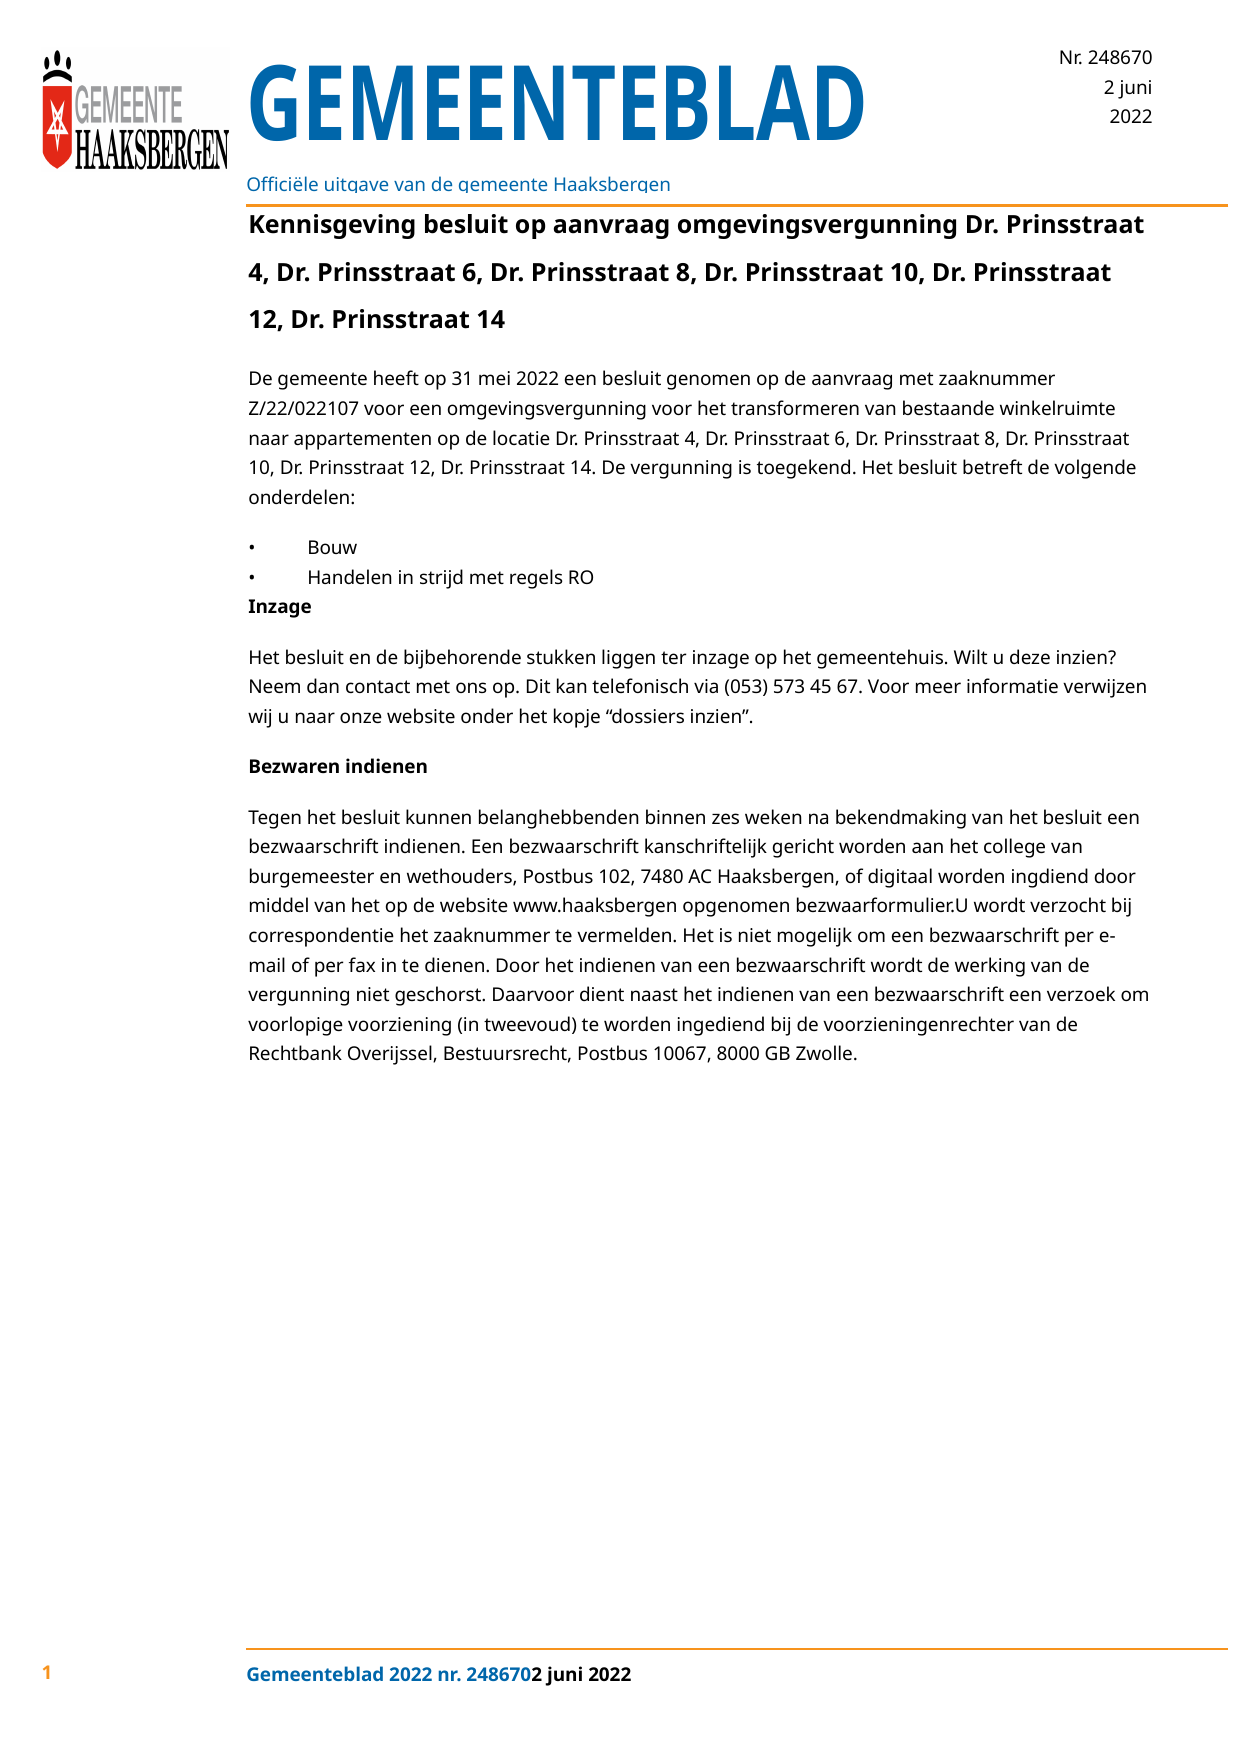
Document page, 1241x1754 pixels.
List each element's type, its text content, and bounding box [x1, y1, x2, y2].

text Tegen het besluit kunnen belanghebbenden binnen zes weken na bekendmaking van het besluit een bezwaarschrift indienen. Een bezwaarschrift kanschriftelijk gericht worden aan het college van burgemeester en wethouders, Postbus 102, 7480 AC Haaksbergen, of digitaal worden ingdiend door middel van het op de website www.haaksbergen opgenomen bezwaarformulier.U wordt verzocht bij correspondentie het zaaknummer te vermelden. Het is niet mogelijk om een bezwaarschrift per e-mail of per fax in te dienen. Door het indienen van een bezwaarschrift wordt de werking van de vergunning niet geschorst. Daarvoor dient naast het indienen van een bezwaarschrift een verzoek om voorlopige voorziening (in tweevoud) te worden ingediend bij de voorzieningenrechter van de Rechtbank Overijssel, Bestuursrecht, Postbus 10067, 8000 GB Zwolle. [248, 804, 1152, 1066]
text De gemeente heeft op 31 mei 2022 een besluit genomen op de aanvraag met zaaknummer Z/22/022107 voor een omgevingsvergunning voor het transformeren van bestaande winkelruimte naar appartementen op de locatie Dr. Prinsstraat 4, Dr. Prinsstraat 6, Dr. Prinsstraat 8, Dr. Prinsstraat 10, Dr. Prinsstraat 12, Dr. Prinsstraat 14. De vergunning is toegekend. Het besluit betreft de volgende onderdelen: [248, 366, 1152, 509]
picture [41, 47, 231, 172]
list Bouw [248, 534, 1152, 560]
text Bezwaren indienen [248, 753, 1152, 779]
text Inzage [248, 593, 1152, 619]
text Het besluit en de bijbehorende stukken liggen ter inzage op het gemeentehuis. Wilt u deze inzien? Neem dan contact met ons op. Dit kan telefonisch via (053) 573 45 67. Voor meer informatie verwijzen wij u naar onze website onder het kopje “dossiers inzien”. [248, 644, 1152, 729]
text Kennisgeving besluit op aanvraag omgevingsvergunning Dr. Prinsstraat 4, Dr. Prinsstraat 6, Dr. Prinsstraat 8, Dr. Prinsstraat 10, Dr. Prinsstraat 12, Dr. Prinsstraat 14 [248, 207, 1152, 336]
list Handelen in strijd met regels RO [248, 564, 1152, 589]
